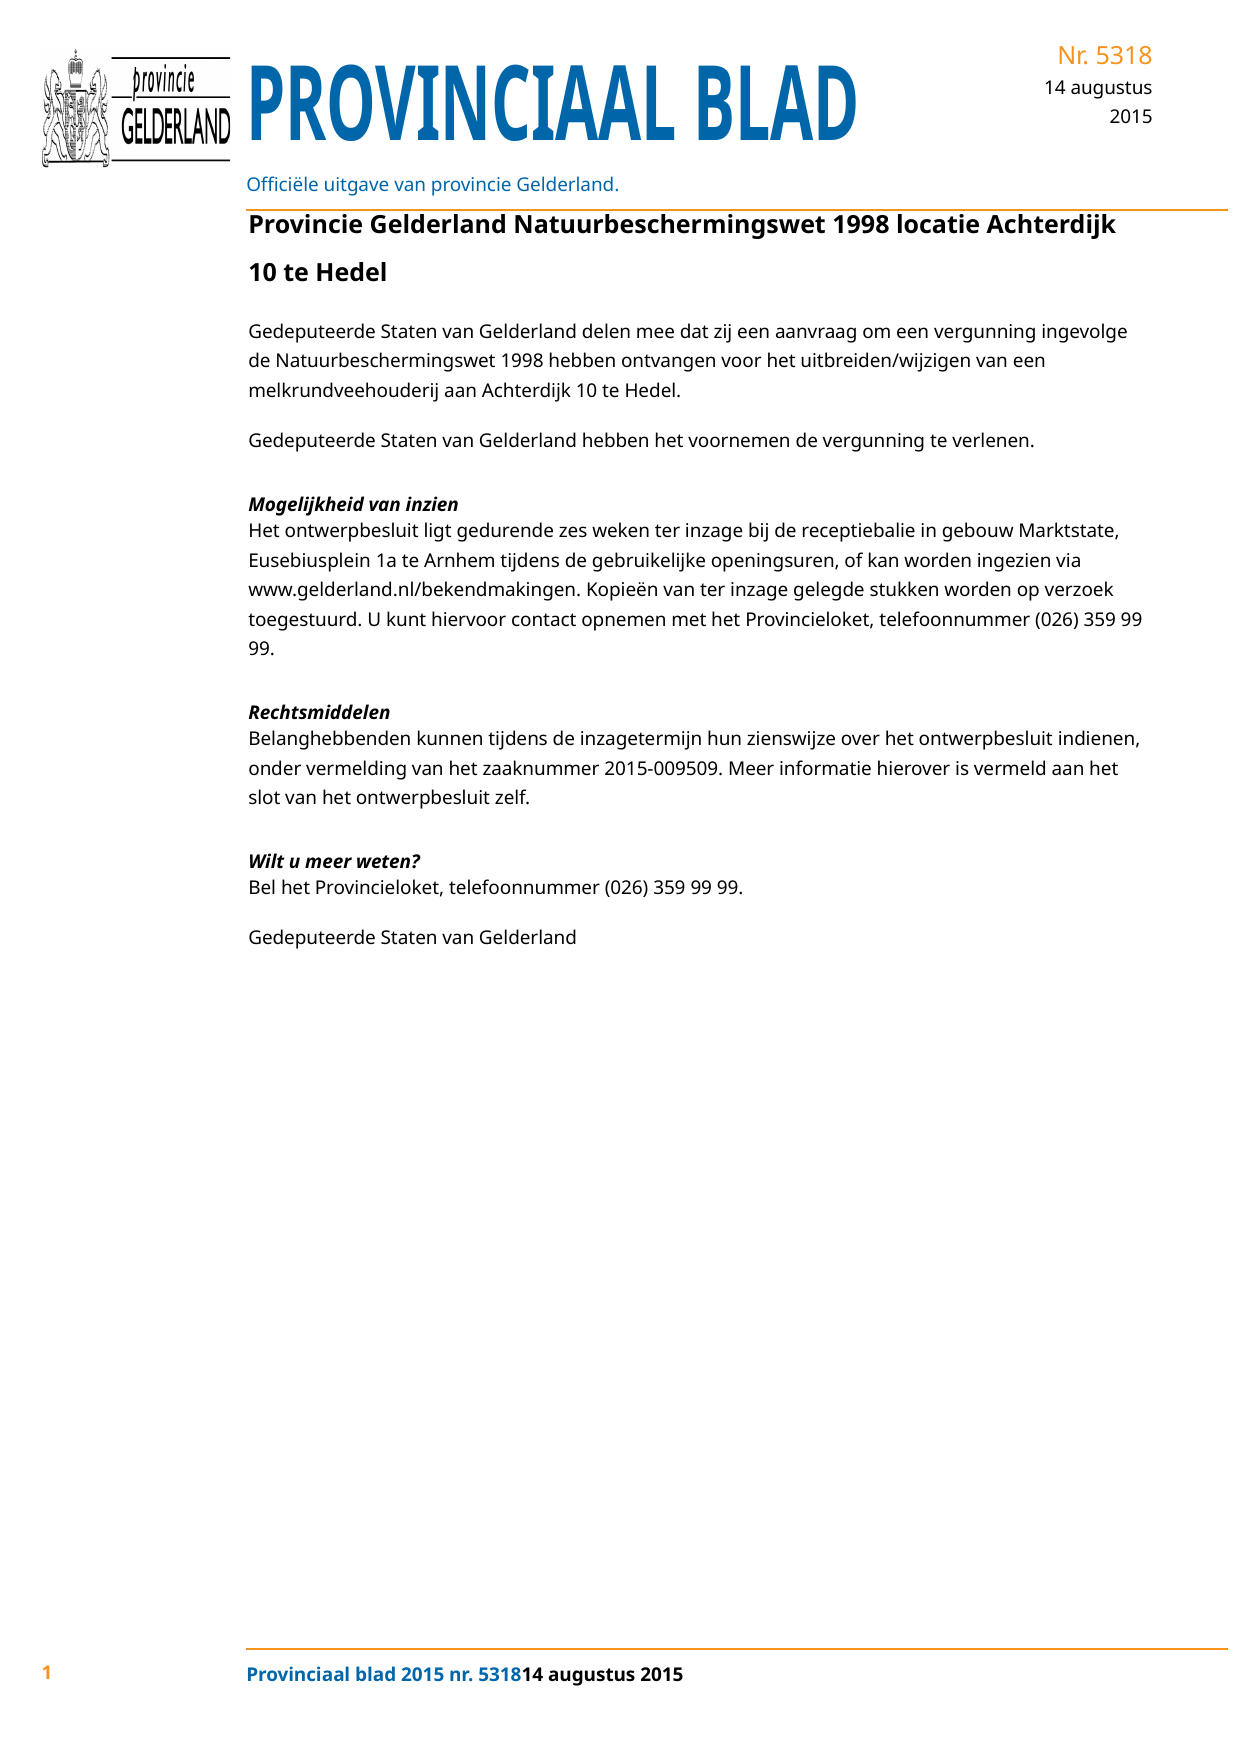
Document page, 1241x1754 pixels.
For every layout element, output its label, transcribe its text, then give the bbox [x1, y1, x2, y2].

text Rechtsmiddelen [248, 699, 1152, 725]
text Mogelijkheid van inzien [248, 491, 1152, 517]
picture [41, 47, 231, 172]
text Wilt u meer weten? [248, 848, 1152, 874]
text Bel het Provincieloket, telefoonnummer (026) 359 99 99. [248, 874, 1152, 900]
text Het ontwerpbesluit ligt gedurende zes weken ter inzage bij de receptiebalie in gebouw Marktstate, Eusebiusplein 1a te Arnhem tijdens de gebruikelijke openingsuren, of kan worden ingezien via www.gelderland.nl/bekendmakingen. Kopieën van ter inzage gelegde stukken worden op verzoek toegestuurd. U kunt hiervoor contact opnemen met het Provincieloket, telefoonnummer (026) 359 99 99. [248, 517, 1152, 661]
text Belanghebbenden kunnen tijdens de inzagetermijn hun zienswijze over het ontwerpbesluit indienen, onder vermelding van het zaaknummer 2015-009509. Meer informatie hierover is vermeld aan het slot van het ontwerpbesluit zelf. [248, 725, 1152, 810]
text Gedeputeerde Staten van Gelderland [248, 924, 1152, 950]
text Gedeputeerde Staten van Gelderland hebben het voornemen de vergunning te verlenen. [248, 427, 1152, 453]
text Provincie Gelderland Natuurbeschermingswet 1998 locatie Achterdijk 10 te Hedel [248, 211, 1152, 288]
text Gedeputeerde Staten van Gelderland delen mee dat zij een aanvraag om een vergunning ingevolge de Natuurbeschermingswet 1998 hebben ontvangen voor het uitbreiden/wijzigen van een melkrundveehouderij aan Achterdijk 10 te Hedel. [248, 318, 1152, 403]
